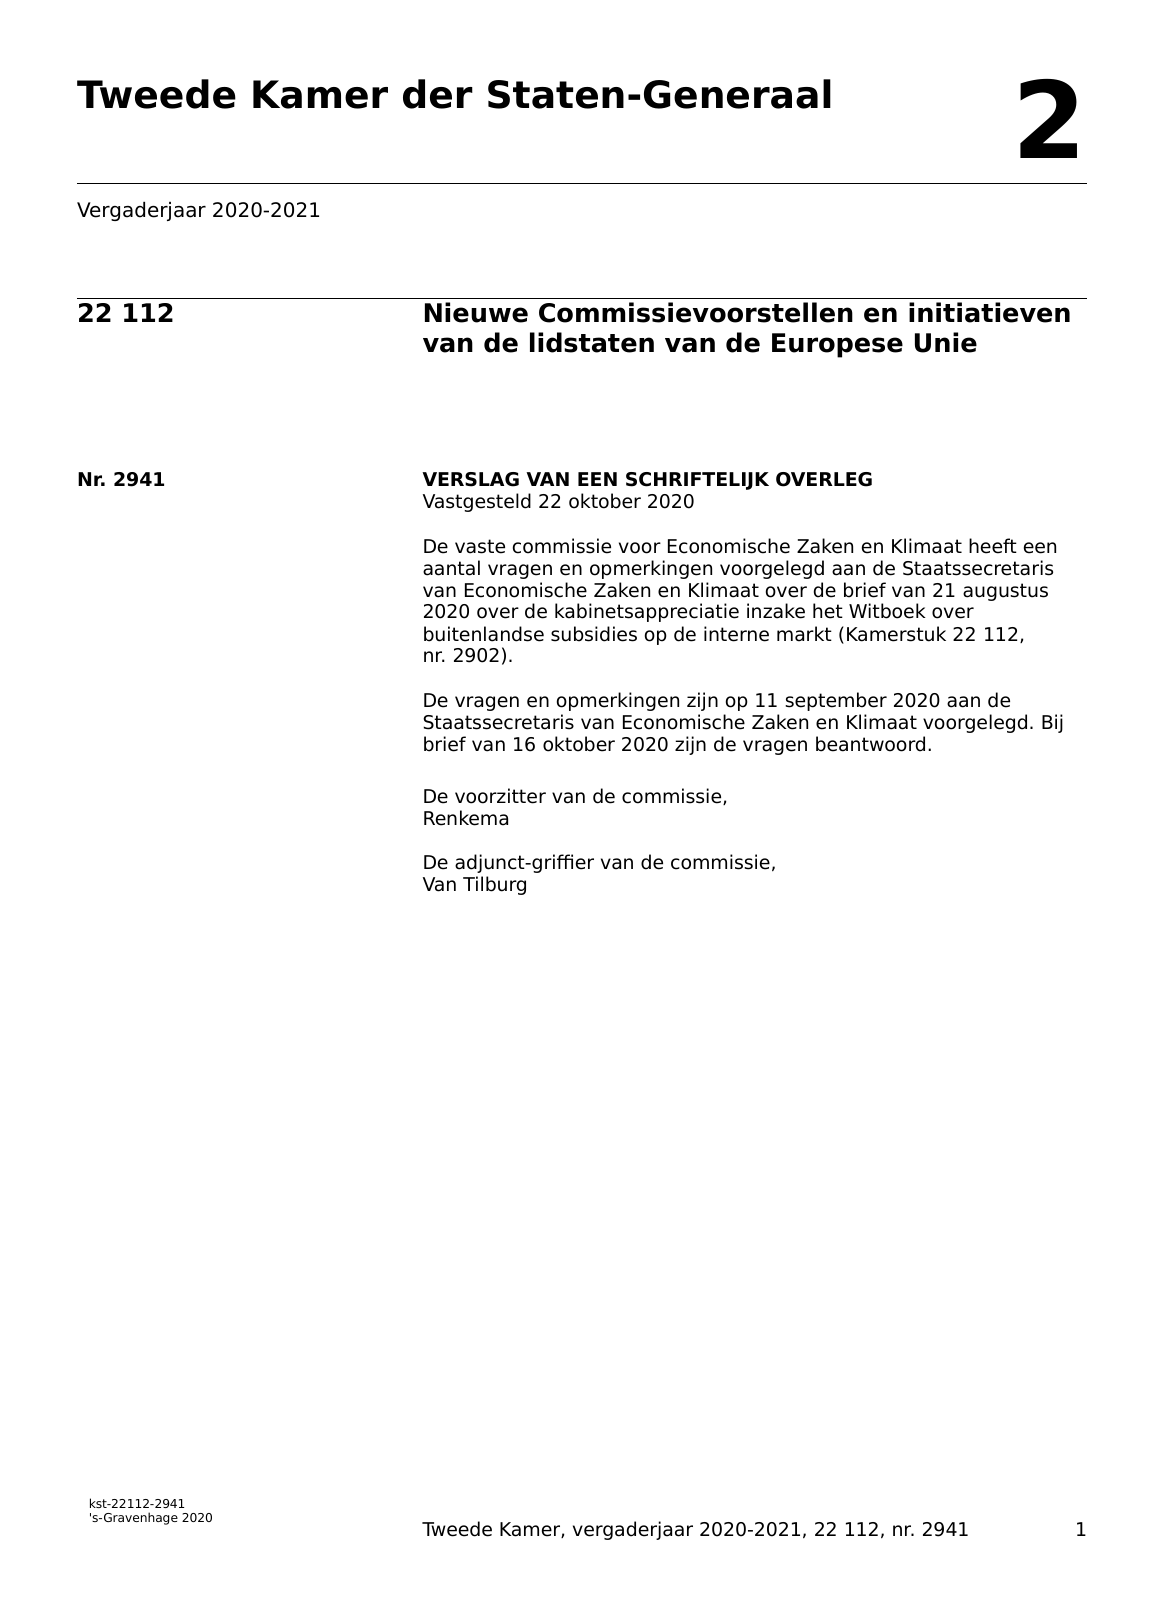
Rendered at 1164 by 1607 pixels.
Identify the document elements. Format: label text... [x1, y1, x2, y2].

table_cell Vergaderjaar 2020-2021 [77, 184, 1087, 298]
table_header 2 [886, 59, 1087, 183]
text De voorzitter van de commissie, Renkema [422, 786, 1087, 829]
text kst-22112-2941 [88, 1497, 323, 1511]
subtitle Nr. 2941 VERSLAG VAN EEN SCHRIFTELIJK OVERLEG [77, 469, 1087, 491]
text Vastgesteld 22 oktober 2020 [422, 491, 1087, 513]
text De vragen en opmerkingen zijn op 11 september 2020 aan de Staatssecretaris van Economische Zaken en Klimaat voorgelegd. Bij brief van 16 oktober 2020 zijn de vragen beantwoord. [422, 689, 1087, 756]
text De adjunct-griffier van de commissie, Van Tilburg [422, 852, 1087, 896]
text 's-Gravenhage 2020 [88, 1511, 323, 1525]
text De vaste commissie voor Economische Zaken en Klimaat heeft een aantal vragen en opmerkingen voorgelegd aan de Staatssecretaris van Economische Zaken en Klimaat over de brief van 21 augustus 2020 over de kabinetsappreciatie inzake het Witboek over buitenlandse subsidies op de interne markt (Kamerstuk 22 112, nr. 2902). [422, 536, 1087, 667]
subtitle 22 112 Nieuwe Commissievoorstellen en initiatieven van de lidstaten van de Europese Unie [77, 299, 1087, 358]
table_header Tweede Kamer der Staten-Generaal [77, 59, 886, 183]
